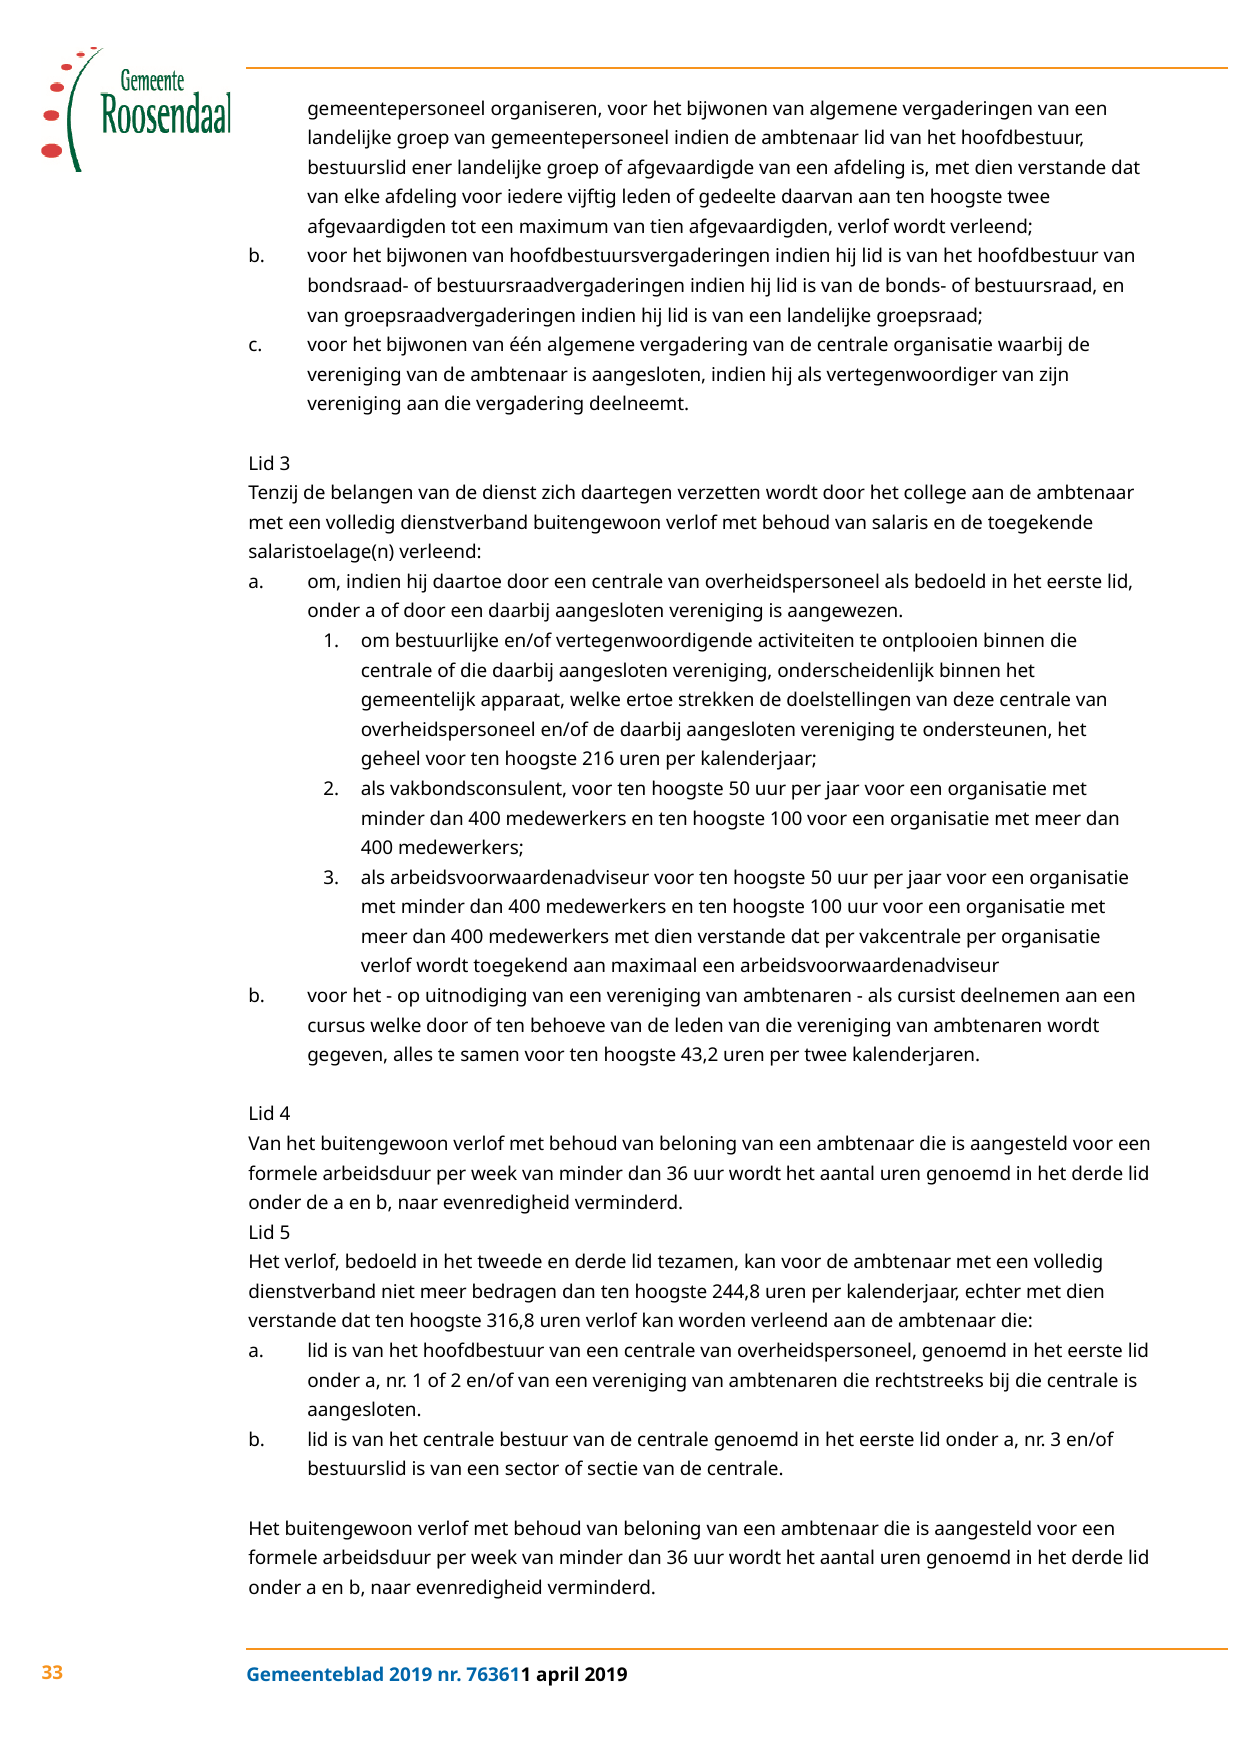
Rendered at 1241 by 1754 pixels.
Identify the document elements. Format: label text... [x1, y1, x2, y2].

picture [41, 47, 231, 172]
text Tenzij de belangen van de dienst zich daartegen verzetten wordt door het college aan de ambtenaar met een volledig dienstverband buitengewoon verlof met behoud van salaris en de toegekende salaristoelage(n) verleend: [248, 479, 1152, 564]
text Lid 3 [248, 450, 1152, 476]
list als arbeidsvoorwaardenadviseur voor ten hoogste 50 uur per jaar voor een organisatie met minder dan 400 medewerkers en ten hoogste 100 uur voor een organisatie met meer dan 400 medewerkers met dien verstande dat per vakcentrale per organisatie verlof wordt toegekend aan maximaal een arbeidsvoorwaardenadviseur [323, 864, 1152, 978]
text Lid 5 [248, 1219, 1152, 1245]
text Lid 4 [248, 1101, 1152, 1126]
list voor het bijwonen van één algemene vergadering van de centrale organisatie waarbij de vereniging van de ambtenaar is aangesloten, indien hij als vertegenwoordiger van zijn vereniging aan die vergadering deelneemt. [248, 331, 1152, 416]
list lid is van het centrale bestuur van de centrale genoemd in het eerste lid onder a, nr. 3 en/of bestuurslid is van een sector of sectie van de centrale. [248, 1426, 1152, 1481]
list als vakbondsconsulent, voor ten hoogste 50 uur per jaar voor een organisatie met minder dan 400 medewerkers en ten hoogste 100 voor een organisatie met meer dan 400 medewerkers; [323, 775, 1152, 860]
list lid is van het hoofdbestuur van een centrale van overheidspersoneel, genoemd in het eerste lid onder a, nr. 1 of 2 en/of van een vereniging van ambtenaren die rechtstreeks bij die centrale is aangesloten. [248, 1337, 1152, 1422]
text Het verlof, bedoeld in het tweede en derde lid tezamen, kan voor de ambtenaar met een volledig dienstverband niet meer bedragen dan ten hoogste 244,8 uren per kalenderjaar, echter met dien verstande dat ten hoogste 316,8 uren verlof kan worden verleend aan de ambtenaar die: [248, 1248, 1152, 1333]
list voor het bijwonen van hoofdbestuursvergaderingen indien hij lid is van het hoofdbestuur van bondsraad- of bestuursraadvergaderingen indien hij lid is van de bonds- of bestuursraad, en van groepsraadvergaderingen indien hij lid is van een landelijke groepsraad; [248, 243, 1152, 328]
list om, indien hij daartoe door een centrale van overheidspersoneel als bedoeld in het eerste lid, onder a of door een daarbij aangesloten vereniging is aangewezen. [248, 568, 1152, 623]
list voor het - op uitnodiging van een vereniging van ambtenaren - als cursist deelnemen aan een cursus welke door of ten behoeve van de leden van die vereniging van ambtenaren wordt gegeven, alles te samen voor ten hoogste 43,2 uren per twee kalenderjaren. [248, 982, 1152, 1067]
list gemeentepersoneel organiseren, voor het bijwonen van algemene vergaderingen van een landelijke groep van gemeentepersoneel indien de ambtenaar lid van het hoofdbestuur, bestuurslid ener landelijke groep of afgevaardigde van een afdeling is, met dien verstande dat van elke afdeling voor iedere vijftig leden of gedeelte daarvan aan ten hoogste twee afgevaardigden tot een maximum van tien afgevaardigden, verlof wordt verleend; [248, 95, 1152, 239]
text Van het buitengewoon verlof met behoud van beloning van een ambtenaar die is aangesteld voor een formele arbeidsduur per week van minder dan 36 uur wordt het aantal uren genoemd in het derde lid onder de a en b, naar evenredigheid verminderd. [248, 1130, 1152, 1215]
text Het buitengewoon verlof met behoud van beloning van een ambtenaar die is aangesteld voor een formele arbeidsduur per week van minder dan 36 uur wordt het aantal uren genoemd in het derde lid onder a en b, naar evenredigheid verminderd. [248, 1515, 1152, 1600]
list om bestuurlijke en/of vertegenwoordigende activiteiten te ontplooien binnen die centrale of die daarbij aangesloten vereniging, onderscheidenlijk binnen het gemeentelijk apparaat, welke ertoe strekken de doelstellingen van deze centrale van overheidspersoneel en/of de daarbij aangesloten vereniging te ondersteunen, het geheel voor ten hoogste 216 uren per kalenderjaar; [323, 627, 1152, 771]
